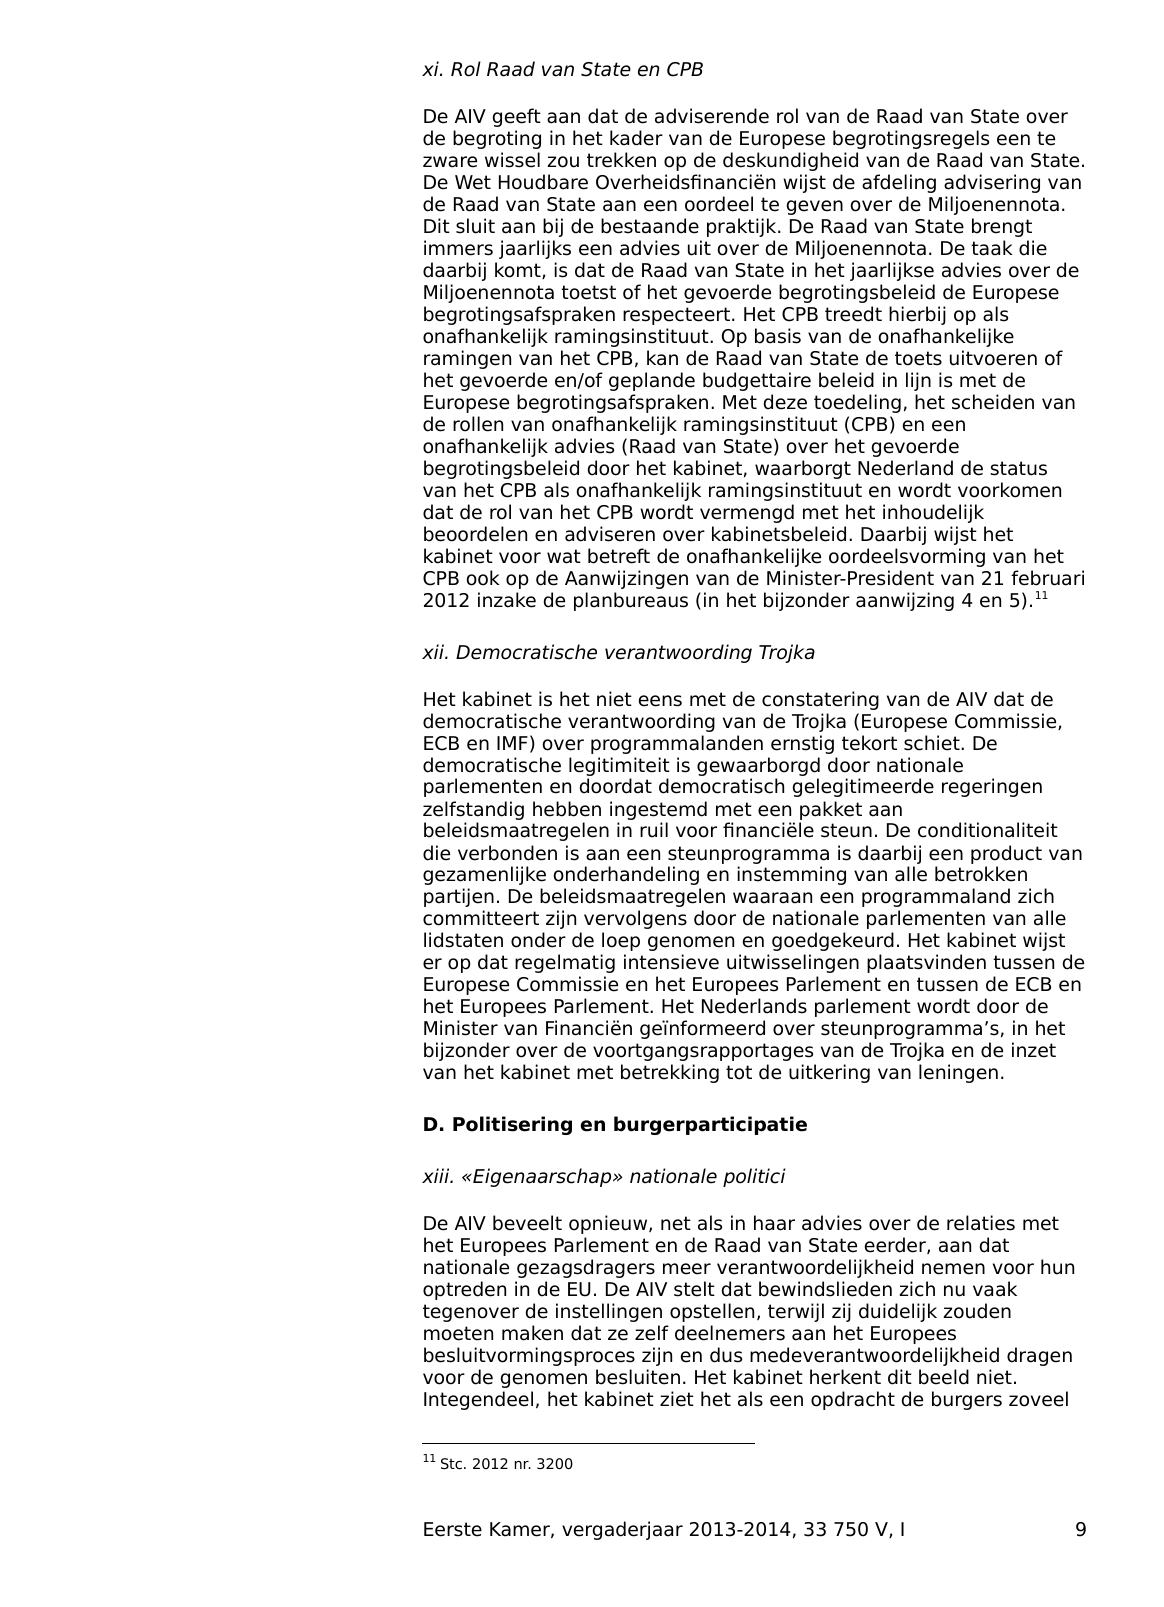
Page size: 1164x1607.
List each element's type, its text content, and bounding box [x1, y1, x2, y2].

text Stc. 2012 nr. 3200 [422, 1452, 1087, 1474]
text De AIV geeft aan dat de adviserende rol van de Raad van State over de begroting in het kader van de Europese begrotingsregels een te zware wissel zou trekken op de deskundigheid van de Raad van State. De Wet Houdbare Overheidsfinanciën wijst de afdeling advisering van de Raad van State aan een oordeel te geven over de Miljoenennota. Dit sluit aan bij de bestaande praktijk. De Raad van State brengt immers jaarlijks een advies uit over de Miljoenennota. De taak die daarbij komt, is dat de Raad van State in het jaarlijkse advies over de Miljoenennota toetst of het gevoerde begrotingsbeleid de Europese begrotingsafspraken respecteert. Het CPB treedt hierbij op als onafhankelijk ramingsinstituut. Op basis van de onafhankelijke ramingen van het CPB, kan de Raad van State de toets uitvoeren of het gevoerde en/of geplande budgettaire beleid in lijn is met de Europese begrotingsafspraken. Met deze toedeling, het scheiden van de rollen van onafhankelijk ramingsinstituut (CPB) en een onafhankelijk advies (Raad van State) over het gevoerde begrotingsbeleid door het kabinet, waarborgt Nederland de status van het CPB als onafhankelijk ramingsinstituut en wordt voorkomen dat de rol van het CPB wordt vermengd met het inhoudelijk beoordelen en adviseren over kabinetsbeleid. Daarbij wijst het kabinet voor wat betreft de onafhankelijke oordeelsvorming van het CPB ook op de Aanwijzingen van de Minister-President van 21 februari 2012 inzake de planbureaus (in het bijzonder aanwijzing 4 en 5). [422, 106, 1087, 612]
subtitle xiii. «Eigenaarschap» nationale politici [422, 1166, 1087, 1188]
subtitle xi. Rol Raad van State en CPB [422, 59, 1087, 81]
text Het kabinet is het niet eens met de constatering van de AIV dat de democratische verantwoording van de Trojka (Europese Commissie, ECB en IMF) over programmalanden ernstig tekort schiet. De democratische legitimiteit is gewaarborgd door nationale parlementen en doordat democratisch gelegitimeerde regeringen zelfstandig hebben ingestemd met een pakket aan beleidsmaatregelen in ruil voor financiële steun. De conditionaliteit die verbonden is aan een steunprogramma is daarbij een product van gezamenlijke onderhandeling en instemming van alle betrokken partijen. De beleidsmaatregelen waaraan een programmaland zich committeert zijn vervolgens door de nationale parlementen van alle lidstaten onder de loep genomen en goedgekeurd. Het kabinet wijst er op dat regelmatig intensieve uitwisselingen plaatsvinden tussen de Europese Commissie en het Europees Parlement en tussen de ECB en het Europees Parlement. Het Nederlands parlement wordt door de Minister van Financiën geïnformeerd over steunprogramma’s, in het bijzonder over de voortgangsrapportages van de Trojka en de inzet van het kabinet met betrekking tot de uitkering van leningen. [422, 688, 1087, 1084]
subtitle xii. Democratische verantwoording Trojka [422, 642, 1087, 663]
text De AIV beveelt opnieuw, net als in haar advies over de relaties met het Europees Parlement en de Raad van State eerder, aan dat nationale gezagsdragers meer verantwoordelijkheid nemen voor hun optreden in de EU. De AIV stelt dat bewindslieden zich nu vaak tegenover de instellingen opstellen, terwijl zij duidelijk zouden moeten maken dat ze zelf deelnemers aan het Europees besluitvormingsproces zijn en dus medeverantwoordelijkheid dragen voor de genomen besluiten. Het kabinet herkent dit beeld niet. Integendeel, het kabinet ziet het als een opdracht de burgers zoveel [422, 1213, 1087, 1411]
subtitle D. Politisering en burgerparticipatie [422, 1114, 1087, 1136]
